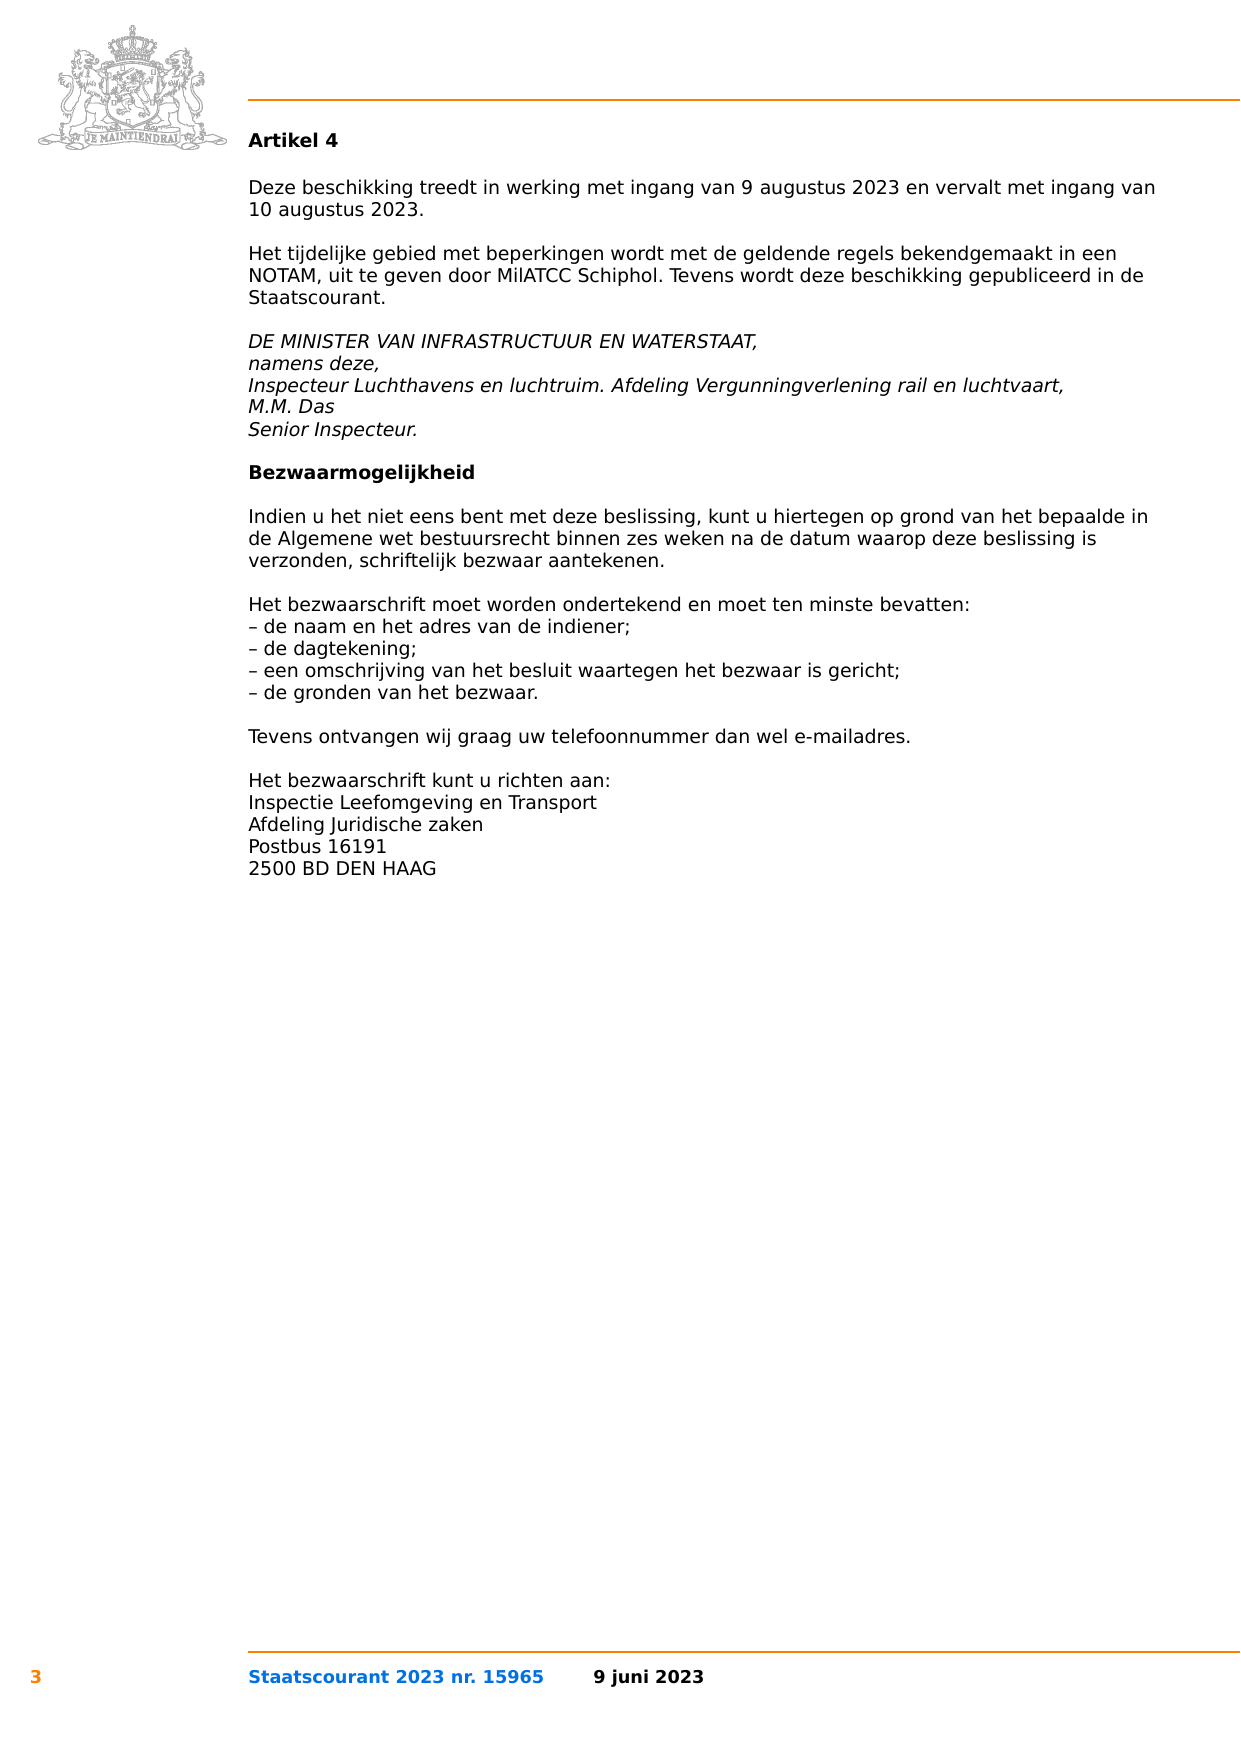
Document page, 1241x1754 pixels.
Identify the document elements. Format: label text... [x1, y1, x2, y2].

text Tevens ontvangen wij graag uw telefoonnummer dan wel e-mailadres. [248, 726, 1163, 748]
text – de gronden van het bezwaar. [248, 682, 1163, 704]
text 2500 BD DEN HAAG [248, 857, 1163, 879]
picture [38, 25, 227, 150]
text Postbus 16191 [248, 836, 1163, 857]
text – een omschrijving van het besluit waartegen het bezwaar is gericht; [248, 660, 1163, 682]
text DE MINISTER VAN INFRASTRUCTUUR EN WATERSTAAT, namens deze, Inspecteur Luchthavens en luchtruim. Afdeling Vergunningverlening rail en luchtvaart, M.M. Das Senior Inspecteur. [248, 331, 1163, 440]
text Inspectie Leefomgeving en Transport [248, 792, 1163, 813]
text Bezwaarmogelijkheid [248, 462, 1163, 484]
subtitle Artikel 4 [248, 130, 1163, 152]
text Indien u het niet eens bent met deze beslissing, kunt u hiertegen op grond van het bepaalde in de Algemene wet bestuursrecht binnen zes weken na de datum waarop deze beslissing is verzonden, schriftelijk bezwaar aantekenen. [248, 506, 1163, 572]
text Het tijdelijke gebied met beperkingen wordt met de geldende regels bekendgemaakt in een NOTAM, uit te geven door MilATCC Schiphol. Tevens wordt deze beschikking gepubliceerd in de Staatscourant. [248, 243, 1163, 309]
text Het bezwaarschrift kunt u richten aan: [248, 769, 1163, 792]
text – de dagtekening; [248, 638, 1163, 660]
text Het bezwaarschrift moet worden ondertekend en moet ten minste bevatten: [248, 594, 1163, 616]
text – de naam en het adres van de indiener; [248, 616, 1163, 638]
text Deze beschikking treedt in werking met ingang van 9 augustus 2023 en vervalt met ingang van 10 augustus 2023. [248, 177, 1163, 221]
text Afdeling Juridische zaken [248, 813, 1163, 836]
